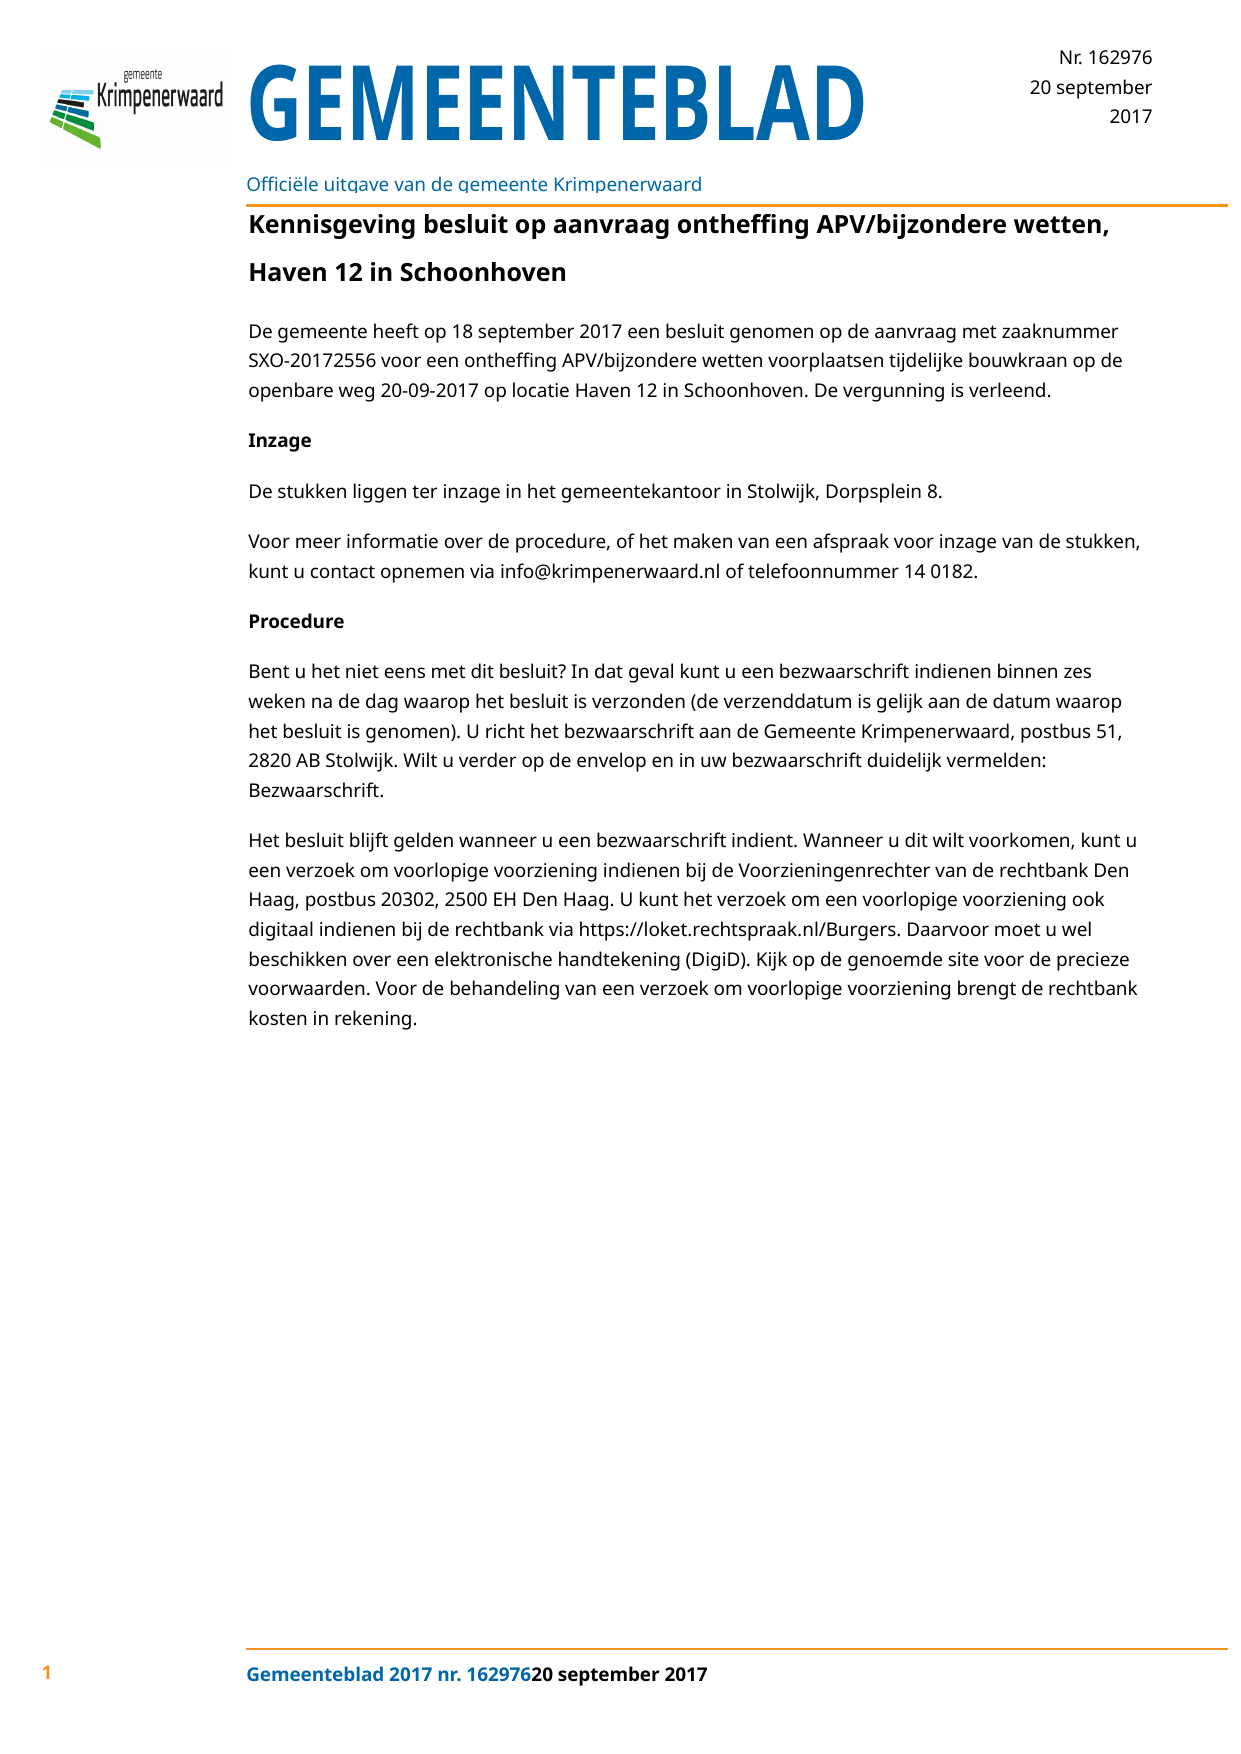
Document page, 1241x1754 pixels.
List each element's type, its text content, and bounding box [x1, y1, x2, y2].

text De gemeente heeft op 18 september 2017 een besluit genomen op de aanvraag met zaaknummer SXO-20172556 voor een ontheffing APV/bijzondere wetten voorplaatsen tijdelijke bouwkraan op de openbare weg 20-09-2017 op locatie Haven 12 in Schoonhoven. De vergunning is verleend. [248, 318, 1152, 403]
picture [41, 47, 231, 172]
text Voor meer informatie over de procedure, of het maken van een afspraak voor inzage van de stukken, kunt u contact opnemen via info@krimpenerwaard.nl of telefoonnummer 14 0182. [248, 528, 1152, 584]
text Inzage [248, 427, 1152, 453]
text De stukken liggen ter inzage in het gemeentekantoor in Stolwijk, Dorpsplein 8. [248, 478, 1152, 504]
text Bent u het niet eens met dit besluit? In dat geval kunt u een bezwaarschrift indienen binnen zes weken na de dag waarop het besluit is verzonden (de verzenddatum is gelijk aan de datum waarop het besluit is genomen). U richt het bezwaarschrift aan de Gemeente Krimpenerwaard, postbus 51, 2820 AB Stolwijk. Wilt u verder op de envelop en in uw bezwaarschrift duidelijk vermelden: Bezwaarschrift. [248, 659, 1152, 803]
text Procedure [248, 608, 1152, 634]
text Kennisgeving besluit op aanvraag ontheffing APV/bijzondere wetten, Haven 12 in Schoonhoven [248, 207, 1152, 288]
text Het besluit blijft gelden wanneer u een bezwaarschrift indient. Wanneer u dit wilt voorkomen, kunt u een verzoek om voorlopige voorziening indienen bij de Voorzieningenrechter van de rechtbank Den Haag, postbus 20302, 2500 EH Den Haag. U kunt het verzoek om een voorlopige voorziening ook digitaal indienen bij de rechtbank via https://loket.rechtspraak.nl/Burgers. Daarvoor moet u wel beschikken over een elektronische handtekening (DigiD). Kijk op de genoemde site voor de precieze voorwaarden. Voor de behandeling van een verzoek om voorlopige voorziening brengt de rechtbank kosten in rekening. [248, 827, 1152, 1031]
